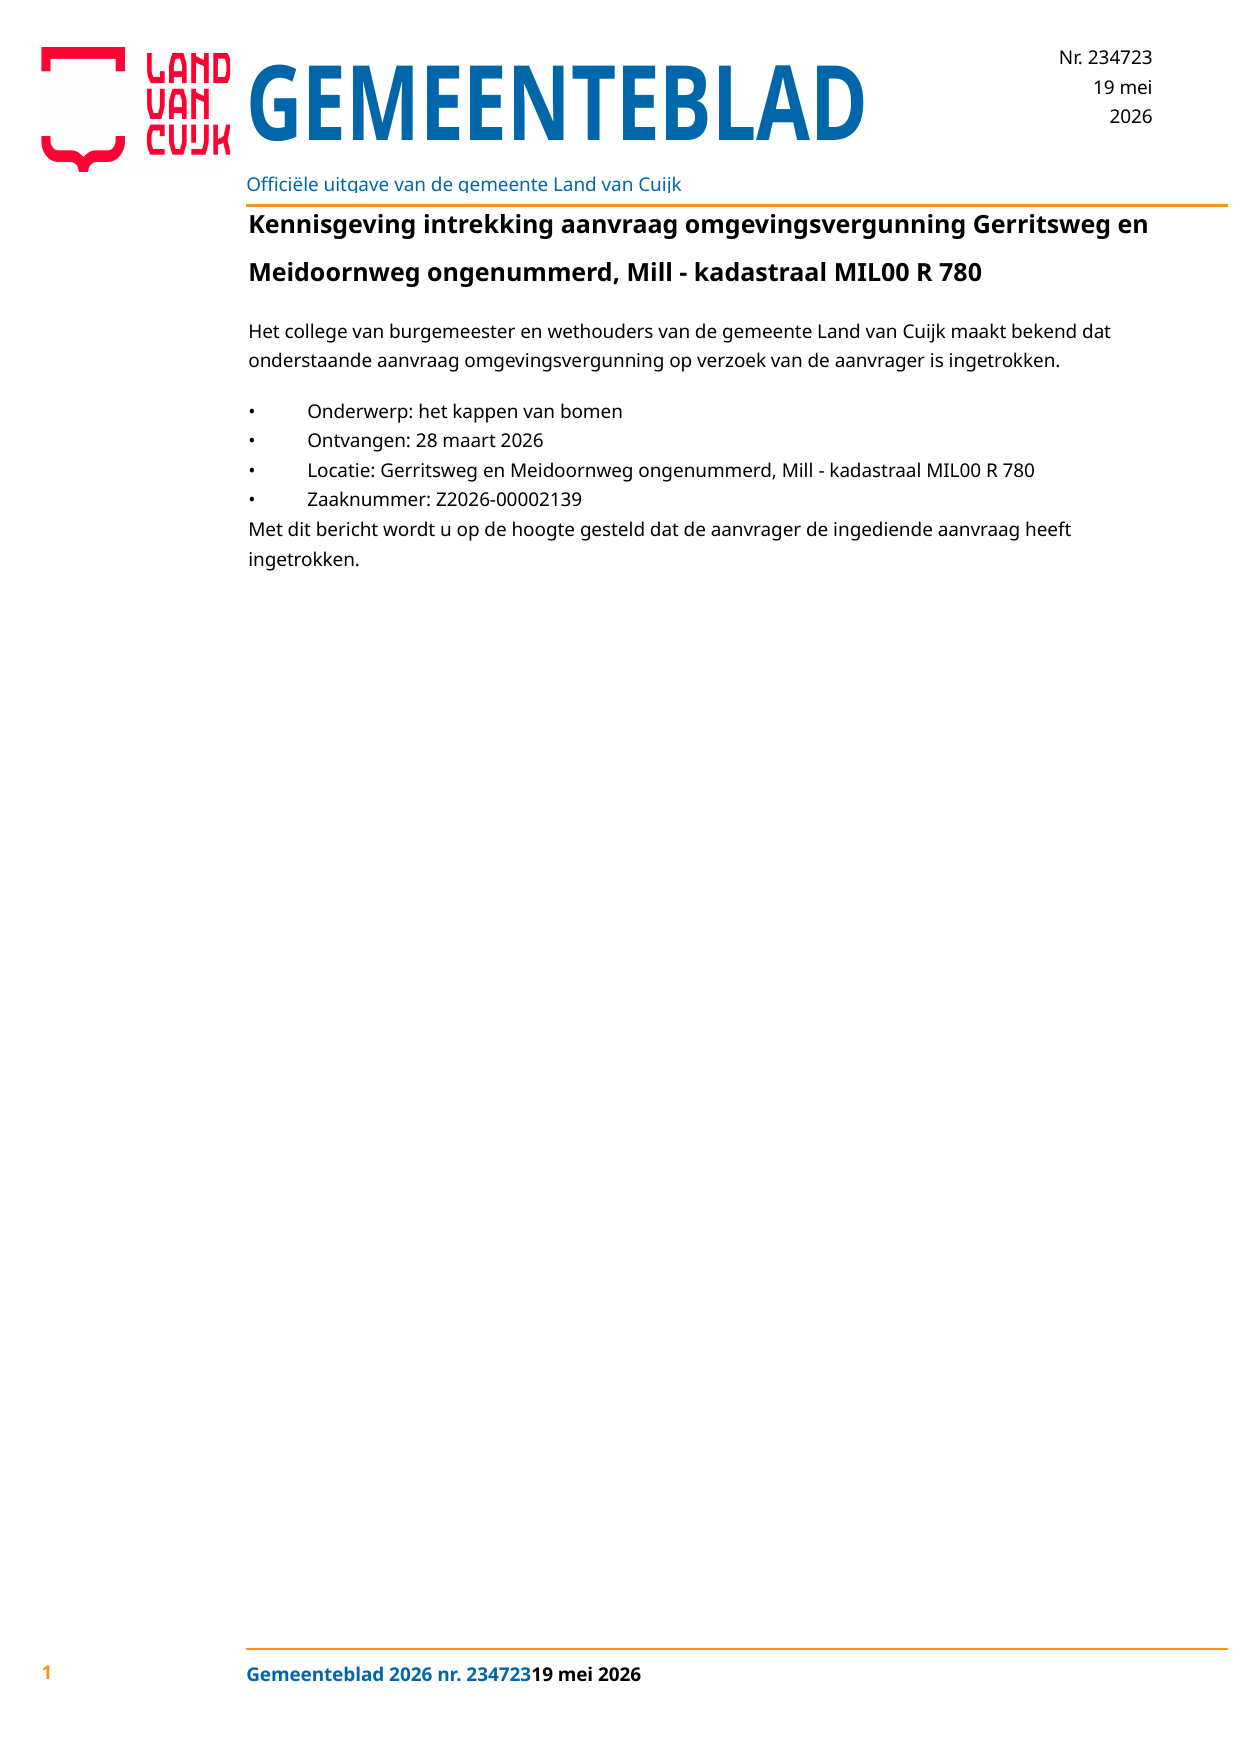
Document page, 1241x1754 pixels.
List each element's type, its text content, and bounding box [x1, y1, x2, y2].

list Ontvangen: 28 maart 2026 [248, 427, 1152, 453]
text Kennisgeving intrekking aanvraag omgevingsvergunning Gerritsweg en Meidoornweg ongenummerd, Mill - kadastraal MIL00 R 780 [248, 207, 1152, 288]
list Locatie: Gerritsweg en Meidoornweg ongenummerd, Mill - kadastraal MIL00 R 780 [248, 457, 1152, 483]
picture [41, 47, 231, 172]
list Zaaknummer: Z2026-00002139 [248, 487, 1152, 512]
list Onderwerp: het kappen van bomen [248, 398, 1152, 424]
text Het college van burgemeester en wethouders van de gemeente Land van Cuijk maakt bekend dat onderstaande aanvraag omgevingsvergunning op verzoek van de aanvrager is ingetrokken. [248, 318, 1152, 373]
text Met dit bericht wordt u op de hoogte gesteld dat de aanvrager de ingediende aanvraag heeft ingetrokken. [248, 516, 1152, 572]
